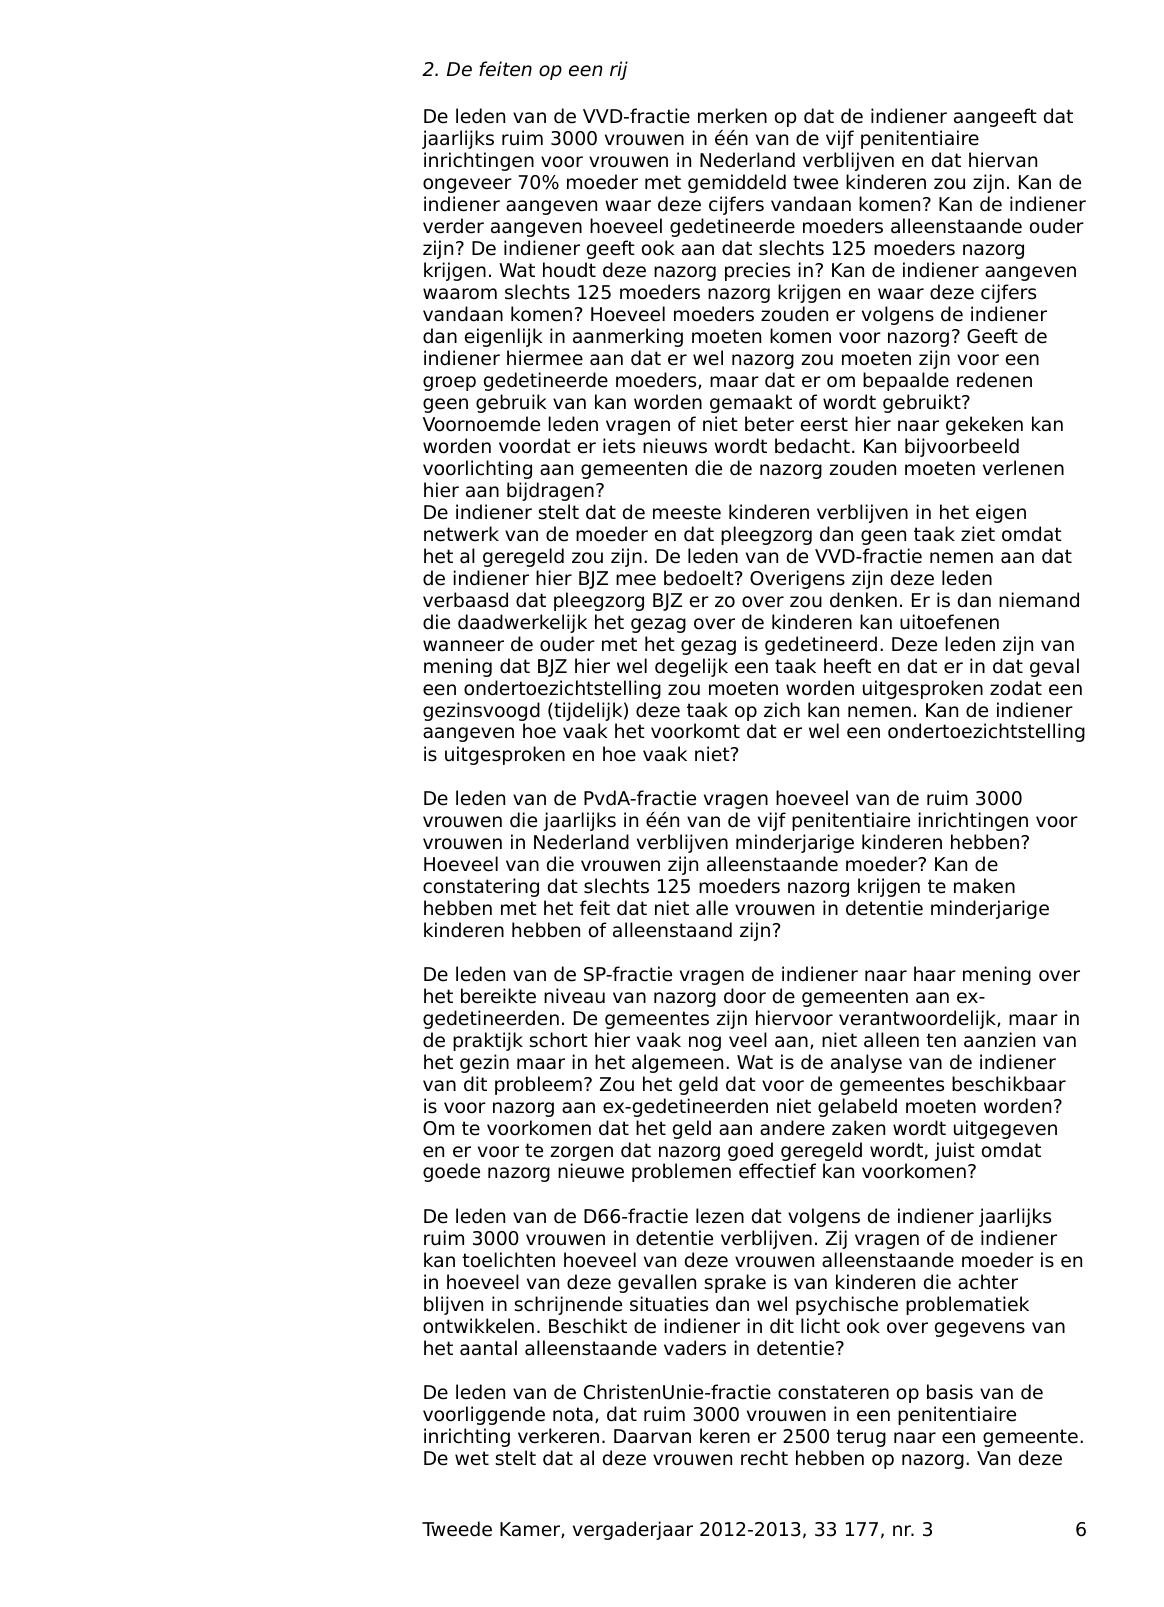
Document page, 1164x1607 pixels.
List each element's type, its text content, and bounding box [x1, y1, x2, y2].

text De leden van de ChristenUnie-fractie constateren op basis van de voorliggende nota, dat ruim 3000 vrouwen in een penitentiaire inrichting verkeren. Daarvan keren er 2500 terug naar een gemeente. De wet stelt dat al deze vrouwen recht hebben op nazorg. Van deze [422, 1382, 1087, 1469]
text De leden van de D66-fractie lezen dat volgens de indiener jaarlijks ruim 3000 vrouwen in detentie verblijven. Zij vragen of de indiener kan toelichten hoeveel van deze vrouwen alleenstaande moeder is en in hoeveel van deze gevallen sprake is van kinderen die achter blijven in schrijnende situaties dan wel psychische problematiek ontwikkelen. Beschikt de indiener in dit licht ook over gegevens van het aantal alleenstaande vaders in detentie? [422, 1206, 1087, 1359]
text De indiener stelt dat de meeste kinderen verblijven in het eigen netwerk van de moeder en dat pleegzorg dan geen taak ziet omdat het al geregeld zou zijn. De leden van de VVD-fractie nemen aan dat de indiener hier BJZ mee bedoelt? Overigens zijn deze leden verbaasd dat pleegzorg BJZ er zo over zou denken. Er is dan niemand die daadwerkelijk het gezag over de kinderen kan uitoefenen wanneer de ouder met het gezag is gedetineerd. Deze leden zijn van mening dat BJZ hier wel degelijk een taak heeft en dat er in dat geval een ondertoezichtstelling zou moeten worden uitgesproken zodat een gezinsvoogd (tijdelijk) deze taak op zich kan nemen. Kan de indiener aangeven hoe vaak het voorkomt dat er wel een ondertoezichtstelling is uitgesproken en hoe vaak niet? [422, 502, 1087, 765]
text De leden van de VVD-fractie merken op dat de indiener aangeeft dat jaarlijks ruim 3000 vrouwen in één van de vijf penitentiaire inrichtingen voor vrouwen in Nederland verblijven en dat hiervan ongeveer 70% moeder met gemiddeld twee kinderen zou zijn. Kan de indiener aangeven waar deze cijfers vandaan komen? Kan de indiener verder aangeven hoeveel gedetineerde moeders alleenstaande ouder zijn? De indiener geeft ook aan dat slechts 125 moeders nazorg krijgen. Wat houdt deze nazorg precies in? Kan de indiener aangeven waarom slechts 125 moeders nazorg krijgen en waar deze cijfers vandaan komen? Hoeveel moeders zouden er volgens de indiener dan eigenlijk in aanmerking moeten komen voor nazorg? Geeft de indiener hiermee aan dat er wel nazorg zou moeten zijn voor een groep gedetineerde moeders, maar dat er om bepaalde redenen geen gebruik van kan worden gemaakt of wordt gebruikt? Voornoemde leden vragen of niet beter eerst hier naar gekeken kan worden voordat er iets nieuws wordt bedacht. Kan bijvoorbeeld voorlichting aan gemeenten die de nazorg zouden moeten verlenen hier aan bijdragen? [422, 106, 1087, 502]
text De leden van de SP-fractie vragen de indiener naar haar mening over het bereikte niveau van nazorg door de gemeenten aan ex-gedetineerden. De gemeentes zijn hiervoor verantwoordelijk, maar in de praktijk schort hier vaak nog veel aan, niet alleen ten aanzien van het gezin maar in het algemeen. Wat is de analyse van de indiener van dit probleem? Zou het geld dat voor de gemeentes beschikbaar is voor nazorg aan ex-gedetineerden niet gelabeld moeten worden? Om te voorkomen dat het geld aan andere zaken wordt uitgegeven en er voor te zorgen dat nazorg goed geregeld wordt, juist omdat goede nazorg nieuwe problemen effectief kan voorkomen? [422, 964, 1087, 1183]
text De leden van de PvdA-fractie vragen hoeveel van de ruim 3000 vrouwen die jaarlijks in één van de vijf penitentiaire inrichtingen voor vrouwen in Nederland verblijven minderjarige kinderen hebben? Hoeveel van die vrouwen zijn alleenstaande moeder? Kan de constatering dat slechts 125 moeders nazorg krijgen te maken hebben met het feit dat niet alle vrouwen in detentie minderjarige kinderen hebben of alleenstaand zijn? [422, 788, 1087, 941]
subtitle 2. De feiten op een rij [422, 59, 1087, 81]
